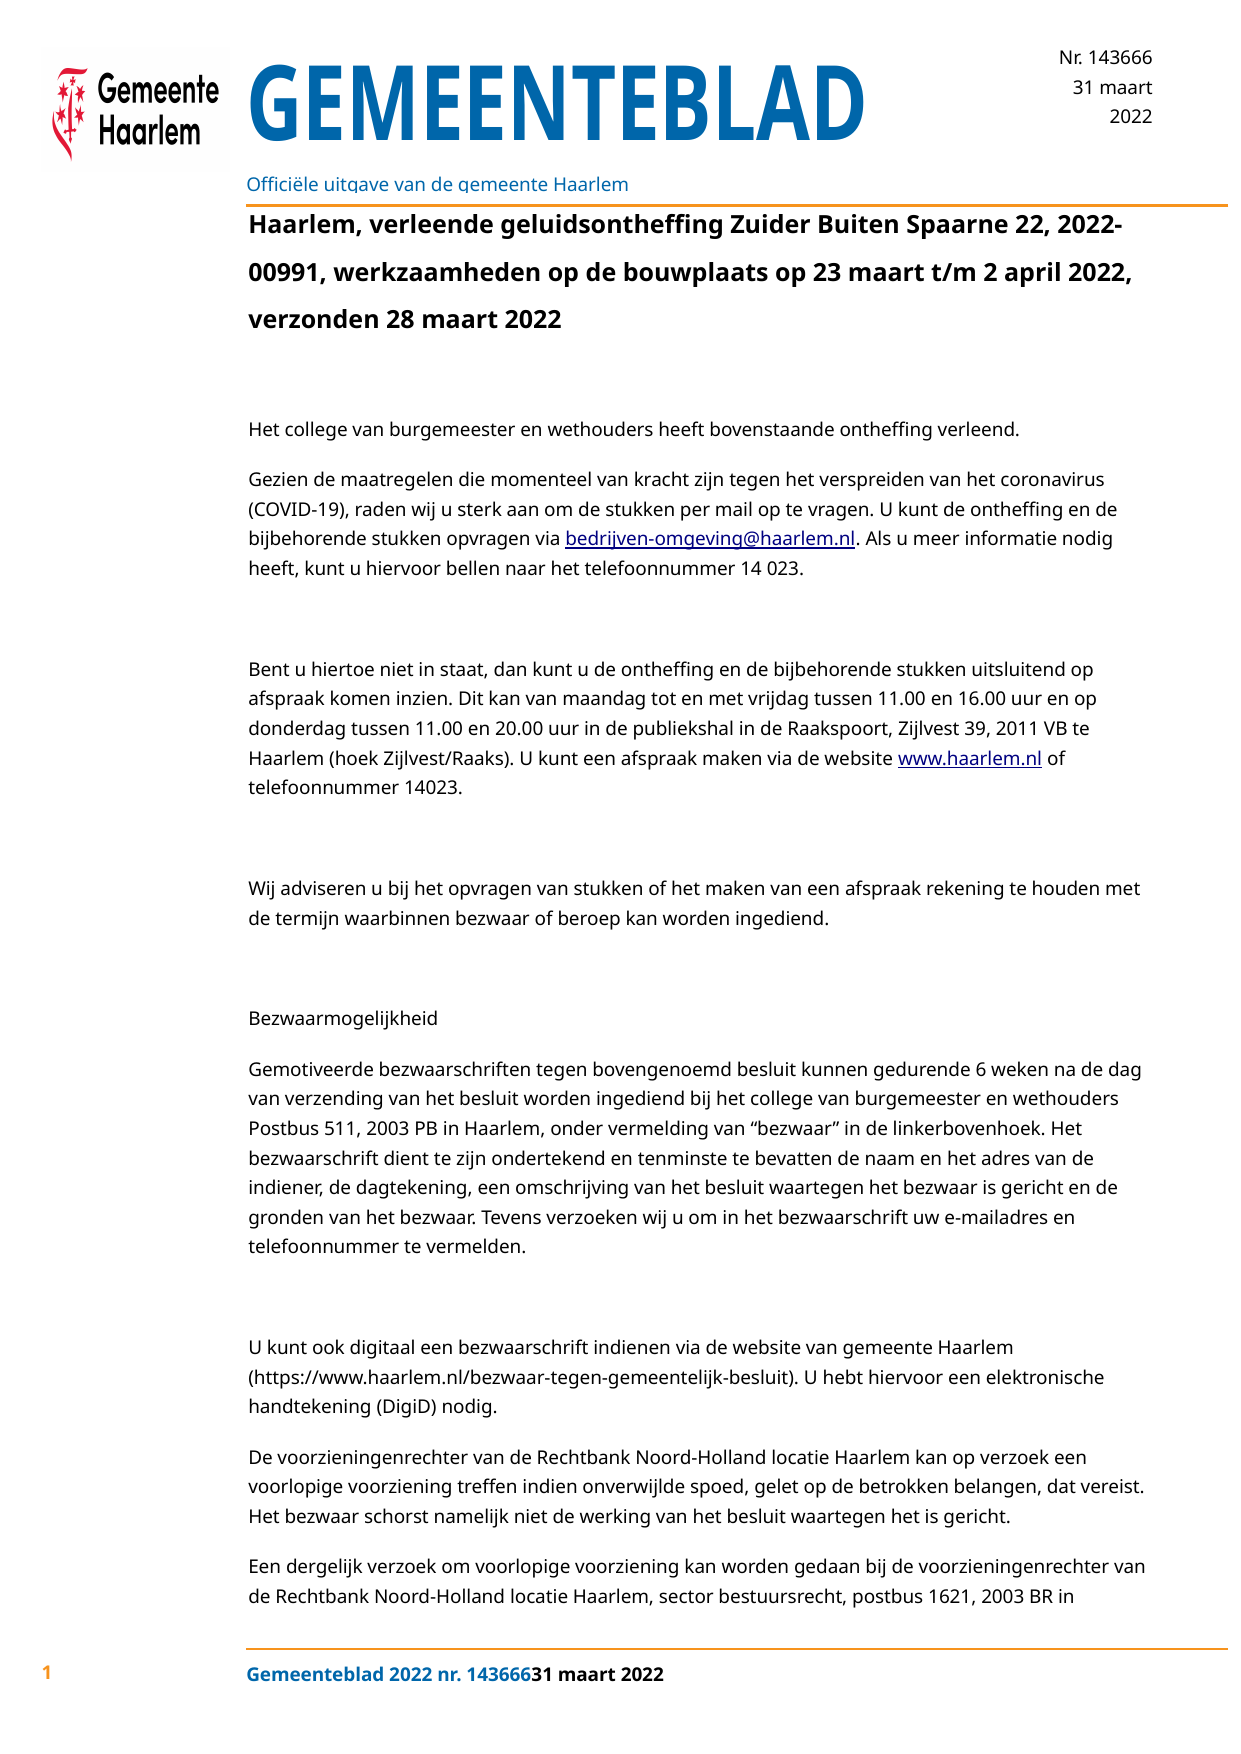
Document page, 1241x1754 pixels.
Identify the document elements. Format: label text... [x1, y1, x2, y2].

text U kunt ook digitaal een bezwaarschrift indienen via de website van gemeente Haarlem (https://www.haarlem.nl/bezwaar-tegen-gemeentelijk-besluit). U hebt hiervoor een elektronische handtekening (DigiD) nodig. [248, 1334, 1152, 1419]
text De voorzieningenrechter van de Rechtbank Noord-Holland locatie Haarlem kan op verzoek een voorlopige voorziening treffen indien onverwijlde spoed, gelet op de betrokken belangen, dat vereist. Het bezwaar schorst namelijk niet de werking van het besluit waartegen het is gericht. [248, 1444, 1152, 1529]
text Wij adviseren u bij het opvragen van stukken of het maken van een afspraak rekening te houden met de termijn waarbinnen bezwaar of beroep kan worden ingediend. [248, 875, 1152, 930]
text Bezwaarmogelijkheid [248, 1006, 1152, 1031]
text Bent u hiertoe niet in staat, dan kunt u de ontheffing en de bijbehorende stukken uitsluitend op afspraak komen inzien. Dit kan van maandag tot en met vrijdag tussen 11.00 en 16.00 uur en op donderdag tussen 11.00 en 20.00 uur in de publiekshal in de Raakspoort, Zijlvest 39, 2011 VB te Haarlem (hoek Zijlvest/Raaks). U kunt een afspraak maken via de website www.haarlem.nl of telefoonnummer 14023. [248, 656, 1152, 800]
text Het college van burgemeester en wethouders heeft bovenstaande ontheffing verleend. [248, 416, 1152, 442]
picture [41, 47, 231, 172]
text Gezien de maatregelen die momenteel van kracht zijn tegen het verspreiden van het coronavirus (COVID-19), raden wij u sterk aan om de stukken per mail op te vragen. U kunt de ontheffing en de bijbehorende stukken opvragen via bedrijven-omgeving@haarlem.nl. Als u meer informatie nodig heeft, kunt u hiervoor bellen naar het telefoonnummer 14 023. [248, 466, 1152, 581]
text Een dergelijk verzoek om voorlopige voorziening kan worden gedaan bij de voorzieningenrechter van de Rechtbank Noord-Holland locatie Haarlem, sector bestuursrecht, postbus 1621, 2003 BR in [248, 1553, 1152, 1609]
text Gemotiveerde bezwaarschriften tegen bovengenoemd besluit kunnen gedurende 6 weken na de dag van verzending van het besluit worden ingediend bij het college van burgemeester en wethouders Postbus 511, 2003 PB in Haarlem, onder vermelding van “bezwaar” in de linkerbovenhoek. Het bezwaarschrift dient te zijn ondertekend en tenminste te bevatten de naam en het adres van de indiener, de dagtekening, een omschrijving van het besluit waartegen het bezwaar is gericht en de gronden van het bezwaar. Tevens verzoeken wij u om in het bezwaarschrift uw e-mailadres en telefoonnummer te vermelden. [248, 1056, 1152, 1259]
text Haarlem, verleende geluidsontheffing Zuider Buiten Spaarne 22, 2022-00991, werkzaamheden op de bouwplaats op 23 maart t/m 2 april 2022, verzonden 28 maart 2022 [248, 207, 1152, 336]
